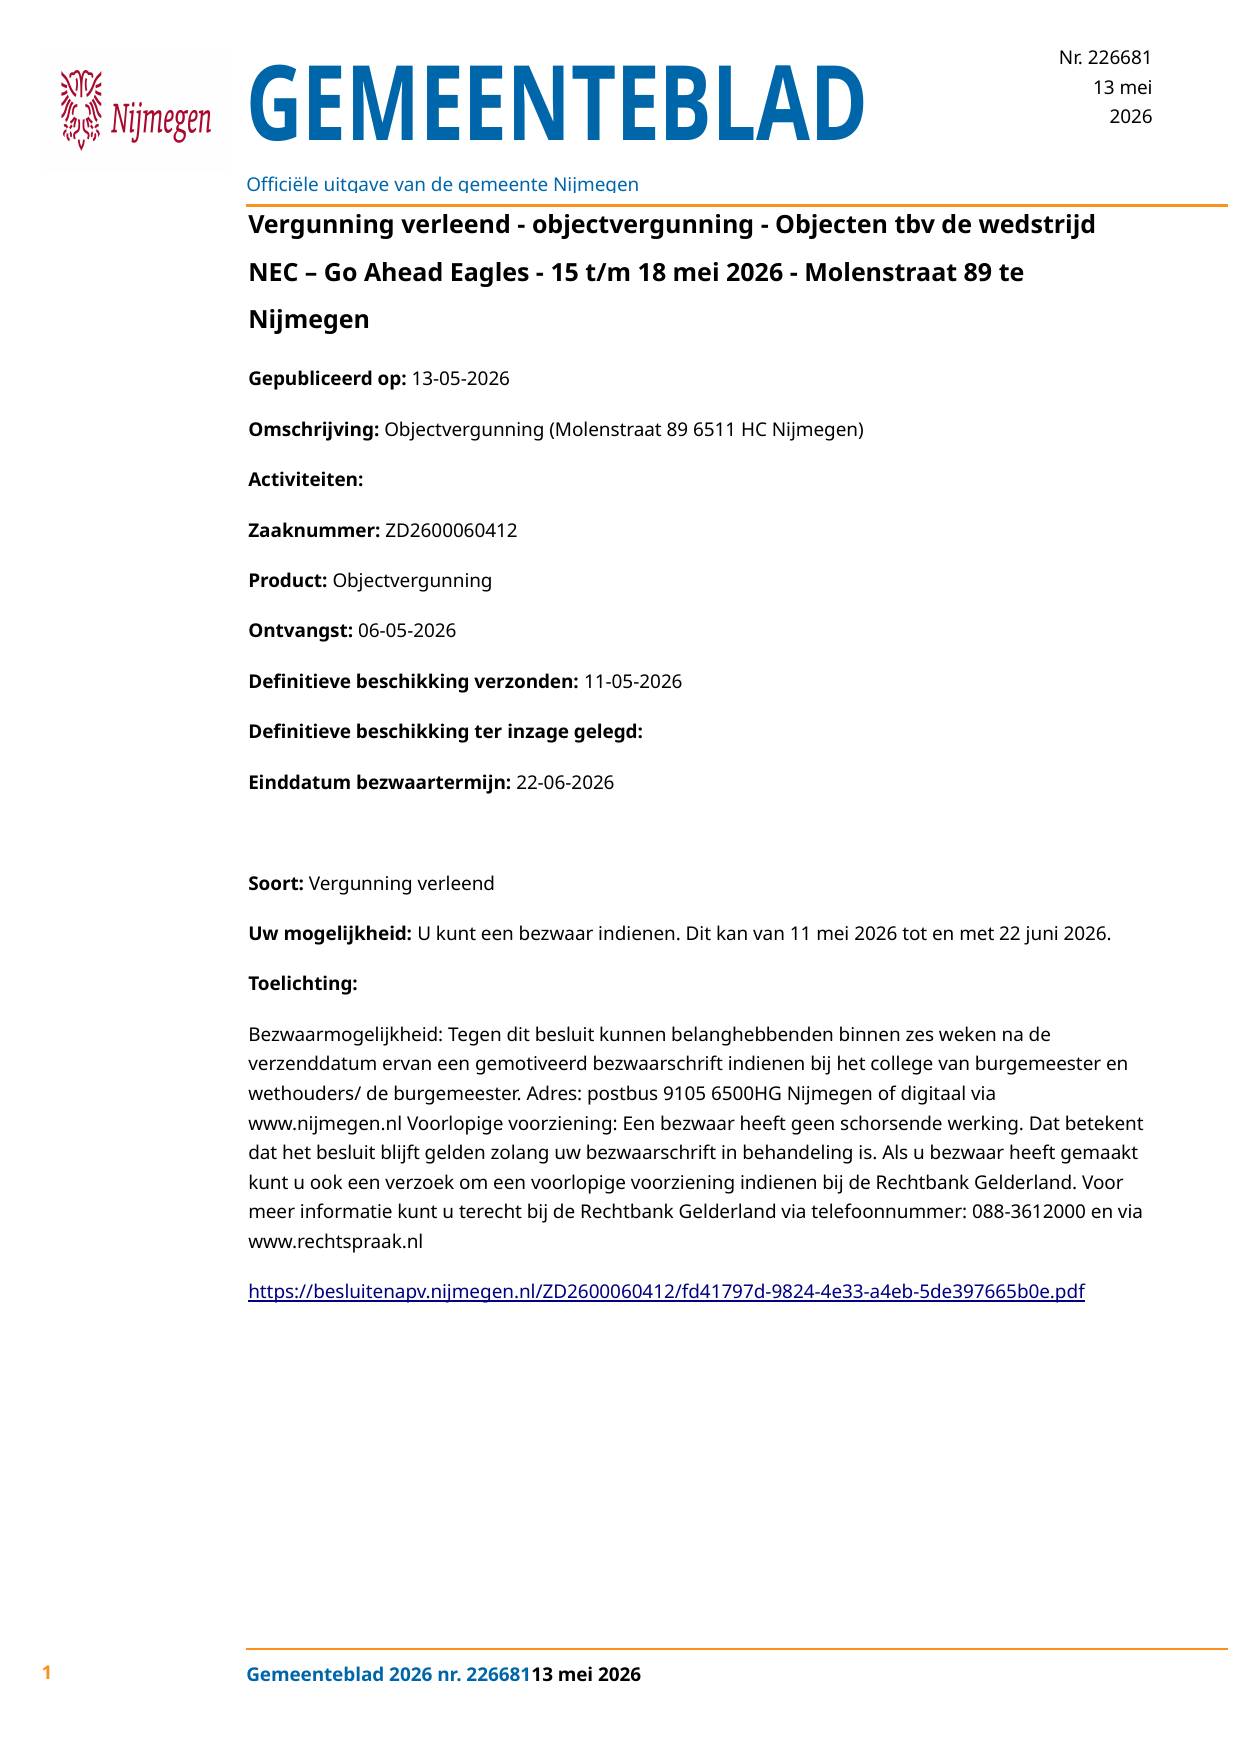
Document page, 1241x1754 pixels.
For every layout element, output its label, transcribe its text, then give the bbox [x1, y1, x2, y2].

text Vergunning verleend - objectvergunning - Objecten tbv de wedstrijd NEC – Go Ahead Eagles - 15 t/m 18 mei 2026 - Molenstraat 89 te Nijmegen [248, 207, 1152, 336]
text Omschrijving: Objectvergunning (Molenstraat 89 6511 HC Nijmegen) [248, 416, 1152, 442]
text https://besluitenapv.nijmegen.nl/ZD2600060412/fd41797d-9824-4e33-a4eb-5de397665b0e.pdf [248, 1278, 1152, 1304]
text Toelichting: [248, 971, 1152, 996]
text Definitieve beschikking ter inzage gelegd: [248, 718, 1152, 744]
text Uw mogelijkheid: U kunt een bezwaar indienen. Dit kan van 11 mei 2026 tot en met 22 juni 2026. [248, 920, 1152, 946]
text Product: Objectvergunning [248, 567, 1152, 593]
text Einddatum bezwaartermijn: 22-06-2026 [248, 769, 1152, 794]
text Bezwaarmogelijkheid: Tegen dit besluit kunnen belanghebbenden binnen zes weken na de verzenddatum ervan een gemotiveerd bezwaarschrift indienen bij het college van burgemeester en wethouders/ de burgemeester. Adres: postbus 9105 6500HG Nijmegen of digitaal via www.nijmegen.nl Voorlopige voorziening: Een bezwaar heeft geen schorsende werking. Dat betekent dat het besluit blijft gelden zolang uw bezwaarschrift in behandeling is. Als u bezwaar heeft gemaakt kunt u ook een verzoek om een voorlopige voorziening indienen bij de Rechtbank Gelderland. Voor meer informatie kunt u terecht bij de Rechtbank Gelderland via telefoonnummer: 088-3612000 en via www.rechtspraak.nl [248, 1021, 1152, 1254]
text Activiteiten: [248, 466, 1152, 492]
text Definitieve beschikking verzonden: 11-05-2026 [248, 668, 1152, 694]
text Ontvangst: 06-05-2026 [248, 618, 1152, 643]
text Soort: Vergunning verleend [248, 870, 1152, 895]
text Zaaknummer: ZD2600060412 [248, 517, 1152, 542]
picture [41, 47, 231, 172]
text Gepubliceerd op: 13-05-2026 [248, 366, 1152, 391]
